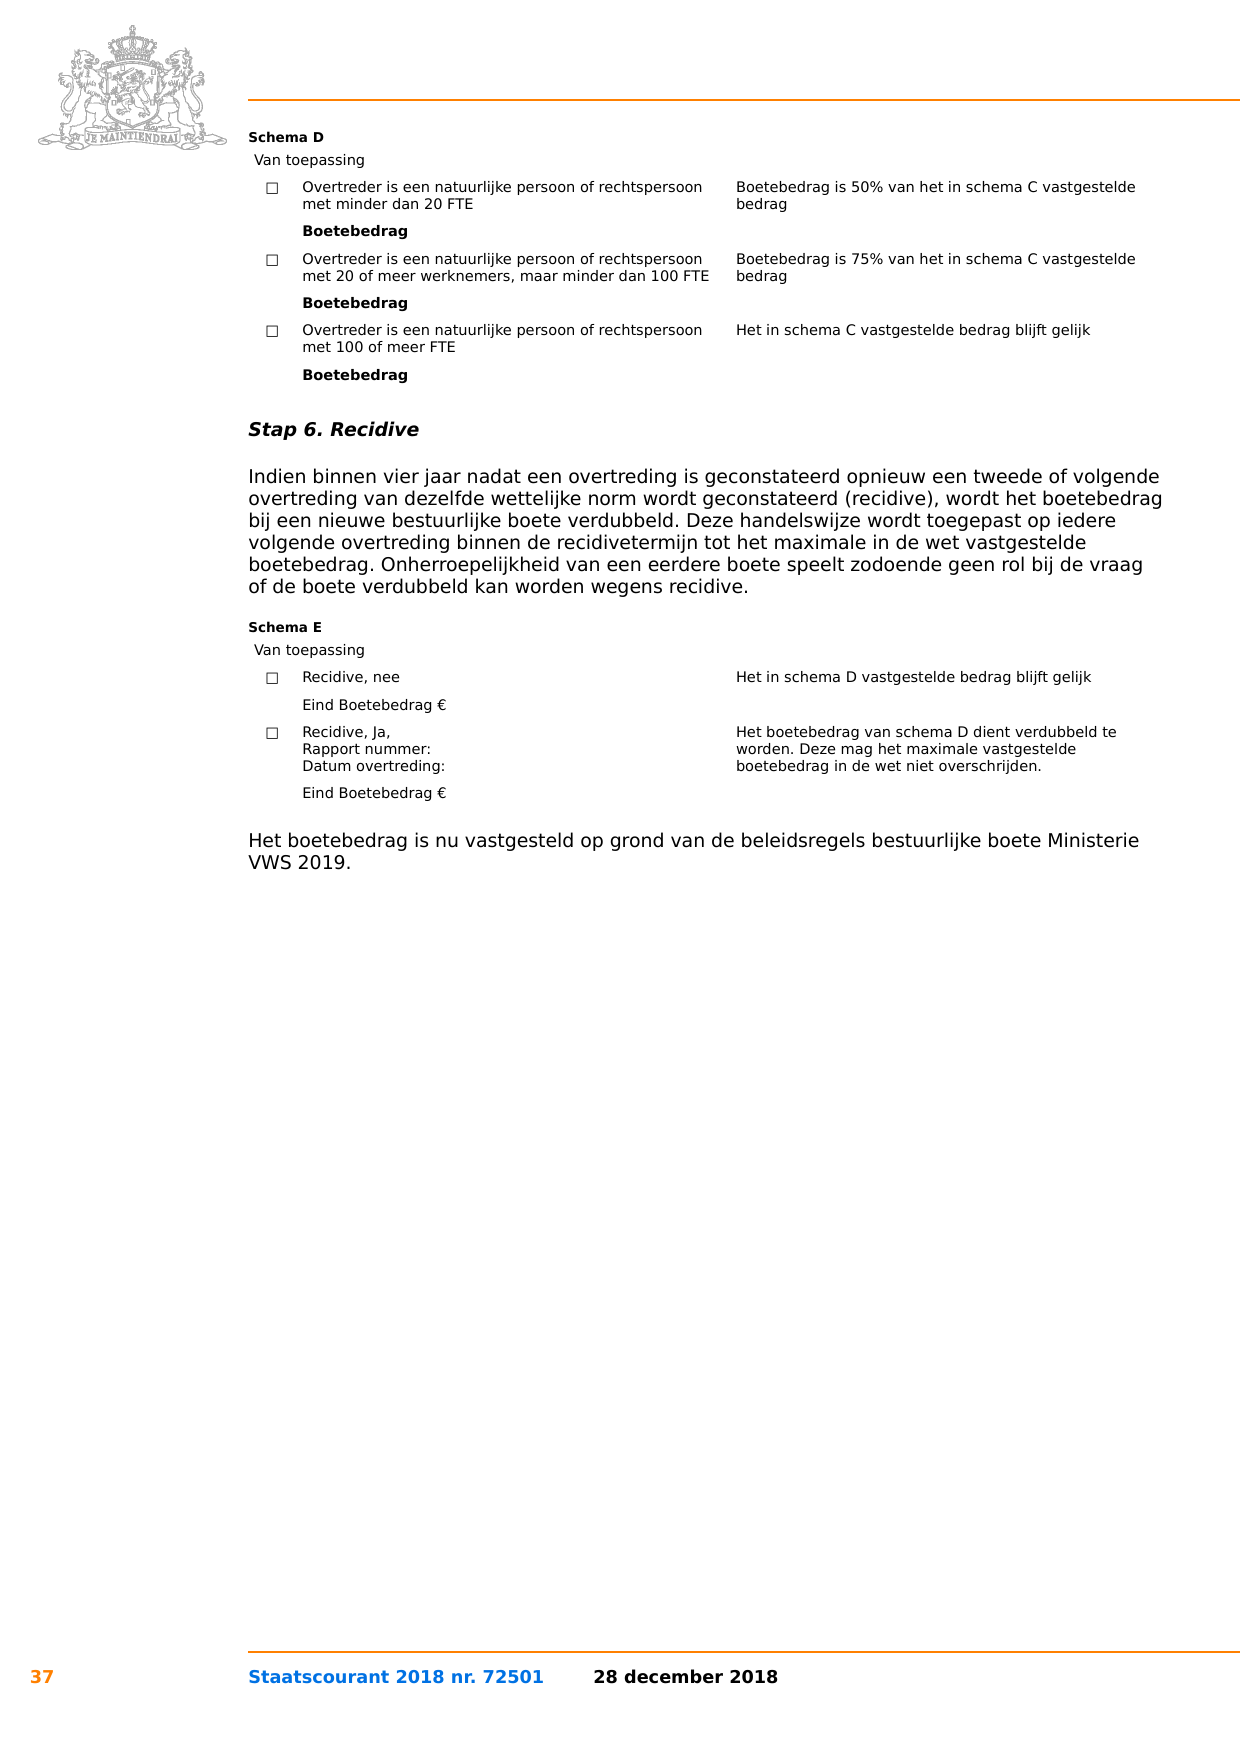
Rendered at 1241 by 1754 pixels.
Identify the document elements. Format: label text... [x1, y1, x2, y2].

table_cell □ [249, 719, 296, 807]
table_cell □ [249, 174, 296, 245]
table_header Schema E [248, 620, 1163, 636]
table_cell Van toepassing [249, 637, 1163, 663]
table_cell Eind Boetebedrag € [297, 692, 1163, 718]
table_cell □ [249, 664, 296, 718]
table_cell Van toepassing [249, 147, 1163, 173]
table_cell □ [249, 318, 296, 388]
text Het boetebedrag is nu vastgesteld op grond van de beleidsregels bestuurlijke boete Ministerie VWS 2019. [248, 830, 1163, 874]
text Indien binnen vier jaar nadat een overtreding is geconstateerd opnieuw een tweede of volgende overtreding van dezelfde wettelijke norm wordt geconstateerd (recidive), wordt het boetebedrag bij een nieuwe bestuurlijke boete verdubbeld. Deze handelswijze wordt toegepast op iedere volgende overtreding binnen de recidivetermijn tot het maximale in de wet vastgestelde boetebedrag. Onherroepelijkheid van een eerdere boete speelt zodoende geen rol bij de vraag of de boete verdubbeld kan worden wegens recidive. [248, 466, 1163, 598]
table_cell Het in schema C vastgestelde bedrag blijft gelijk [730, 318, 1163, 361]
table_cell Recidive, Ja, Rapport nummer: Datum overtreding: [297, 719, 729, 779]
table_cell Boetebedrag [297, 219, 1163, 245]
table_cell Recidive, nee [297, 664, 729, 691]
table_cell Overtreder is een natuurlijke persoon of rechtspersoon met 100 of meer FTE [297, 318, 729, 361]
subtitle Stap 6. Recidive [248, 419, 1163, 441]
table_cell Het in schema D vastgestelde bedrag blijft gelijk [730, 664, 1163, 691]
table_cell □ [249, 246, 296, 317]
table_cell Overtreder is een natuurlijke persoon of rechtspersoon met minder dan 20 FTE [297, 174, 729, 217]
table_cell Boetebedrag is 50% van het in schema C vastgestelde bedrag [730, 174, 1163, 217]
picture [38, 25, 227, 150]
table_cell Boetebedrag [297, 362, 1163, 388]
table_cell Boetebedrag is 75% van het in schema C vastgestelde bedrag [730, 246, 1163, 289]
table_cell Overtreder is een natuurlijke persoon of rechtspersoon met 20 of meer werknemers, maar minder dan 100 FTE [297, 246, 729, 289]
table_cell Het boetebedrag van schema D dient verdubbeld te worden. Deze mag het maximale vastgestelde boetebedrag in de wet niet overschrijden. [730, 719, 1163, 779]
table_header Schema D [248, 130, 1163, 146]
table_cell Boetebedrag [297, 290, 1163, 317]
table_cell Eind Boetebedrag € [297, 780, 1163, 807]
